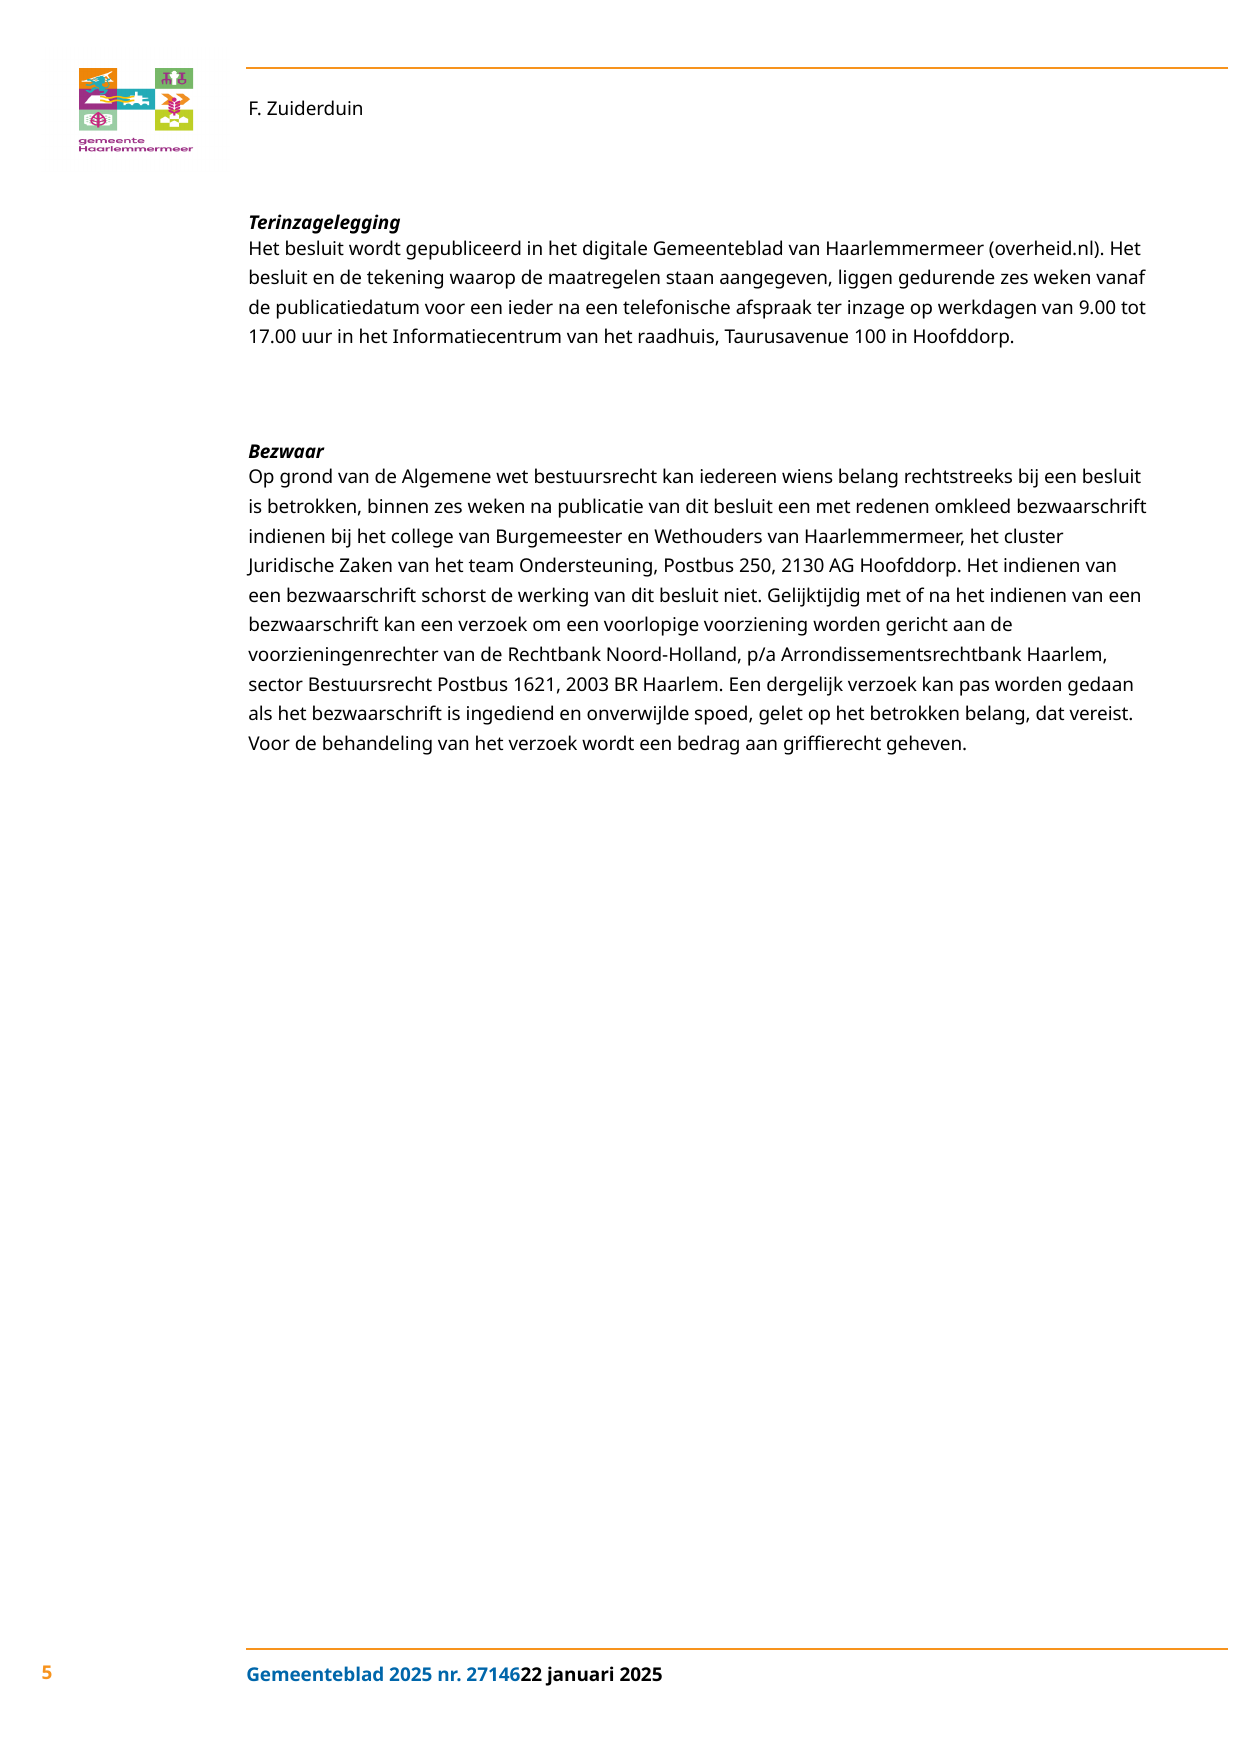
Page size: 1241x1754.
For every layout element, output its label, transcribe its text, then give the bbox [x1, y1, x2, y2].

text Terinzagelegging [248, 209, 1152, 235]
text Het besluit wordt gepubliceerd in het digitale Gemeenteblad van Haarlemmermeer (overheid.nl). Het besluit en de tekening waarop de maatregelen staan aangegeven, liggen gedurende zes weken vanaf de publicatiedatum voor een ieder na een telefonische afspraak ter inzage op werkdagen van 9.00 tot 17.00 uur in het Informatiecentrum van het raadhuis, Taurusavenue 100 in Hoofddorp. [248, 235, 1152, 349]
text Op grond van de Algemene wet bestuursrecht kan iedereen wiens belang rechtstreeks bij een besluit is betrokken, binnen zes weken na publicatie van dit besluit een met redenen omkleed bezwaarschrift indienen bij het college van Burgemeester en Wethouders van Haarlemmermeer, het cluster Juridische Zaken van het team Ondersteuning, Postbus 250, 2130 AG Hoofddorp. Het indienen van een bezwaarschrift schorst de werking van dit besluit niet. Gelijktijdig met of na het indienen van een bezwaarschrift kan een verzoek om een voorlopige voorziening worden gericht aan de voorzieningenrechter van de Rechtbank Noord-Holland, p/a Arrondissementsrechtbank Haarlem, sector Bestuursrecht Postbus 1621, 2003 BR Haarlem. Een dergelijk verzoek kan pas worden gedaan als het bezwaarschrift is ingediend en onverwijlde spoed, gelet op het betrokken belang, dat vereist. Voor de behandeling van het verzoek wordt een bedrag aan griffierecht geheven. [248, 464, 1152, 756]
text Bezwaar [248, 438, 1152, 464]
text F. Zuiderduin [248, 95, 1152, 121]
picture [41, 47, 231, 172]
